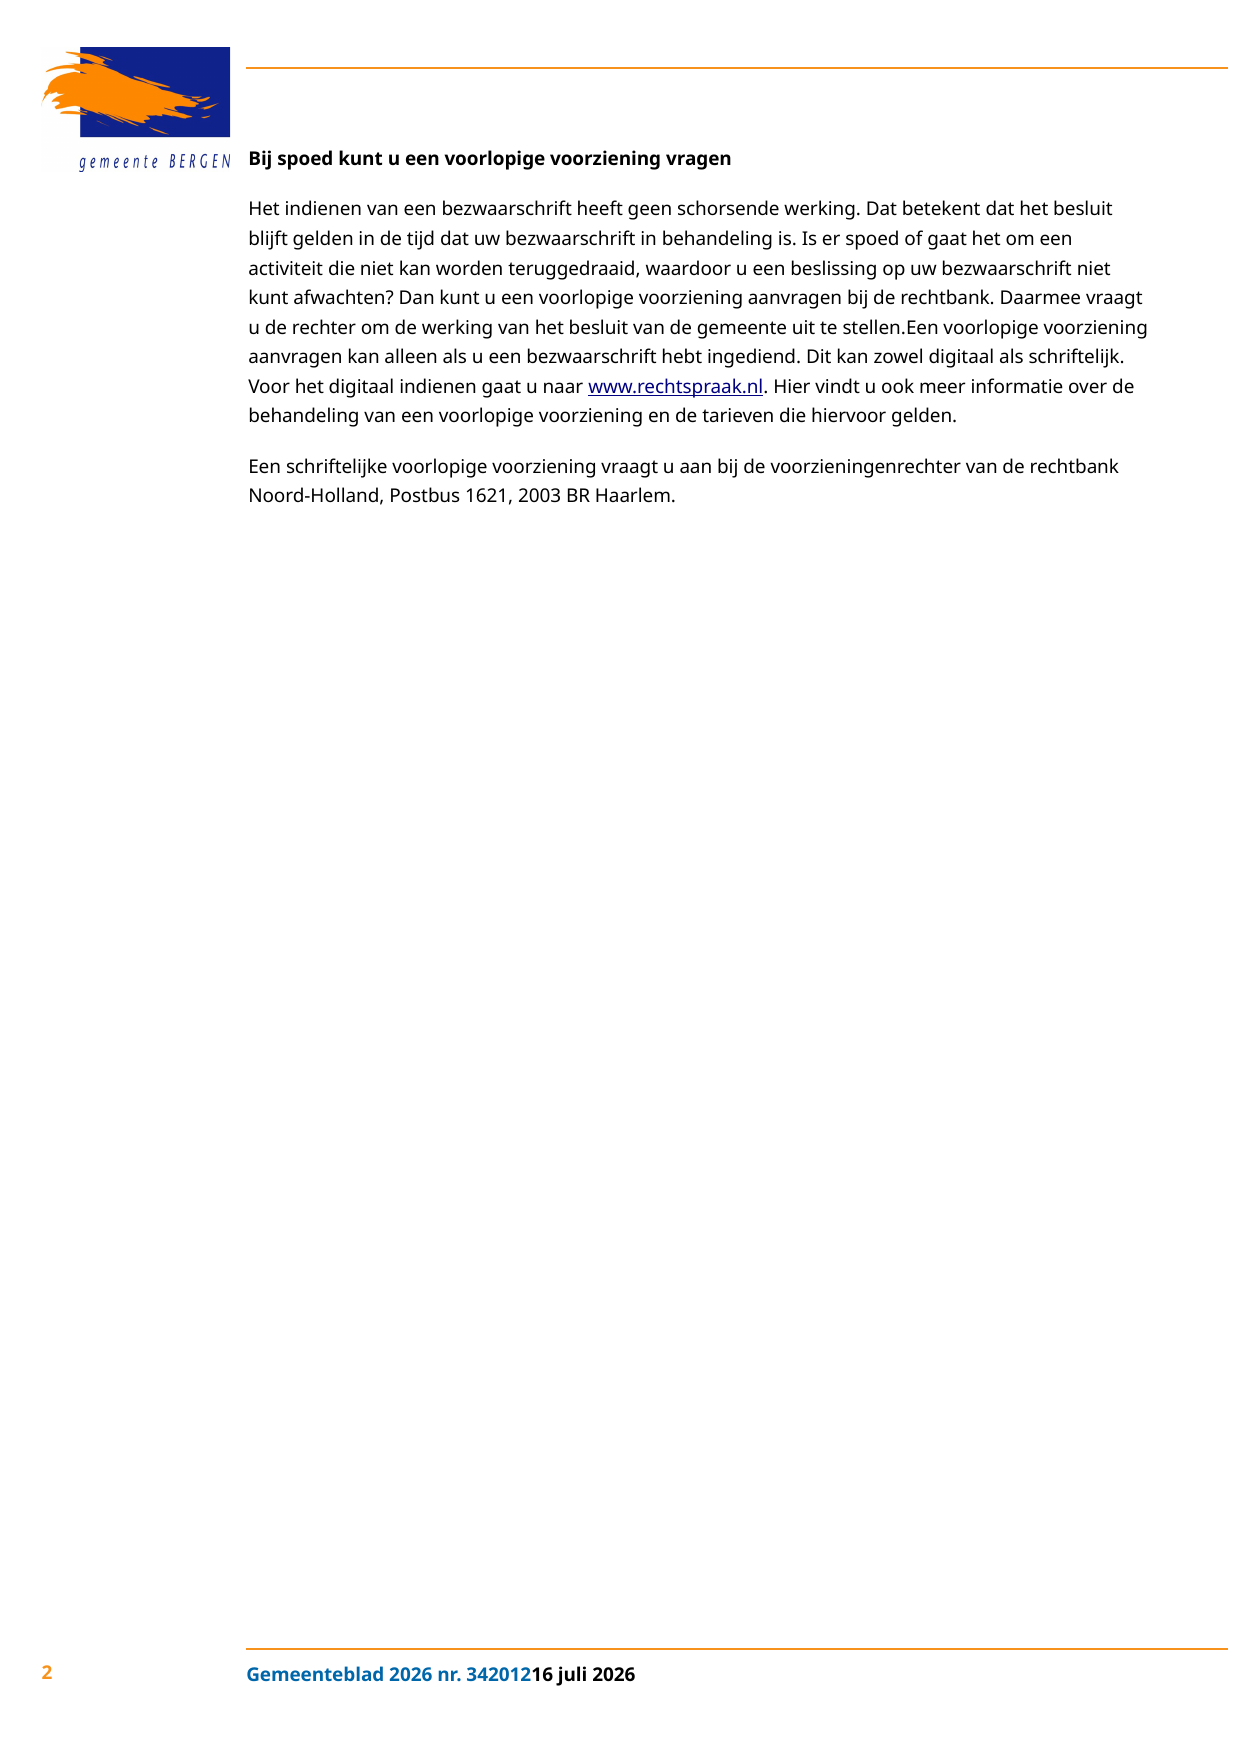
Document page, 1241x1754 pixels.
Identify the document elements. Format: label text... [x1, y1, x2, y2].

picture [41, 47, 231, 172]
text Een schriftelijke voorlopige voorziening vraagt u aan bij de voorzieningenrechter van de rechtbank Noord-Holland, Postbus 1621, 2003 BR Haarlem. [248, 453, 1152, 508]
text Het indienen van een bezwaarschrift heeft geen schorsende werking. Dat betekent dat het besluit blijft gelden in de tijd dat uw bezwaarschrift in behandeling is. Is er spoed of gaat het om een activiteit die niet kan worden teruggedraaid, waardoor u een beslissing op uw bezwaarschrift niet kunt afwachten? Dan kunt u een voorlopige voorziening aanvragen bij de rechtbank. Daarmee vraagt u de rechter om de werking van het besluit van de gemeente uit te stellen.Een voorlopige voorziening aanvragen kan alleen als u een bezwaarschrift hebt ingediend. Dit kan zowel digitaal als schriftelijk. Voor het digitaal indienen gaat u naar www.rechtspraak.nl. Hier vindt u ook meer informatie over de behandeling van een voorlopige voorziening en de tarieven die hiervoor gelden. [248, 196, 1152, 428]
text Bij spoed kunt u een voorlopige voorziening vragen [248, 145, 1152, 171]
